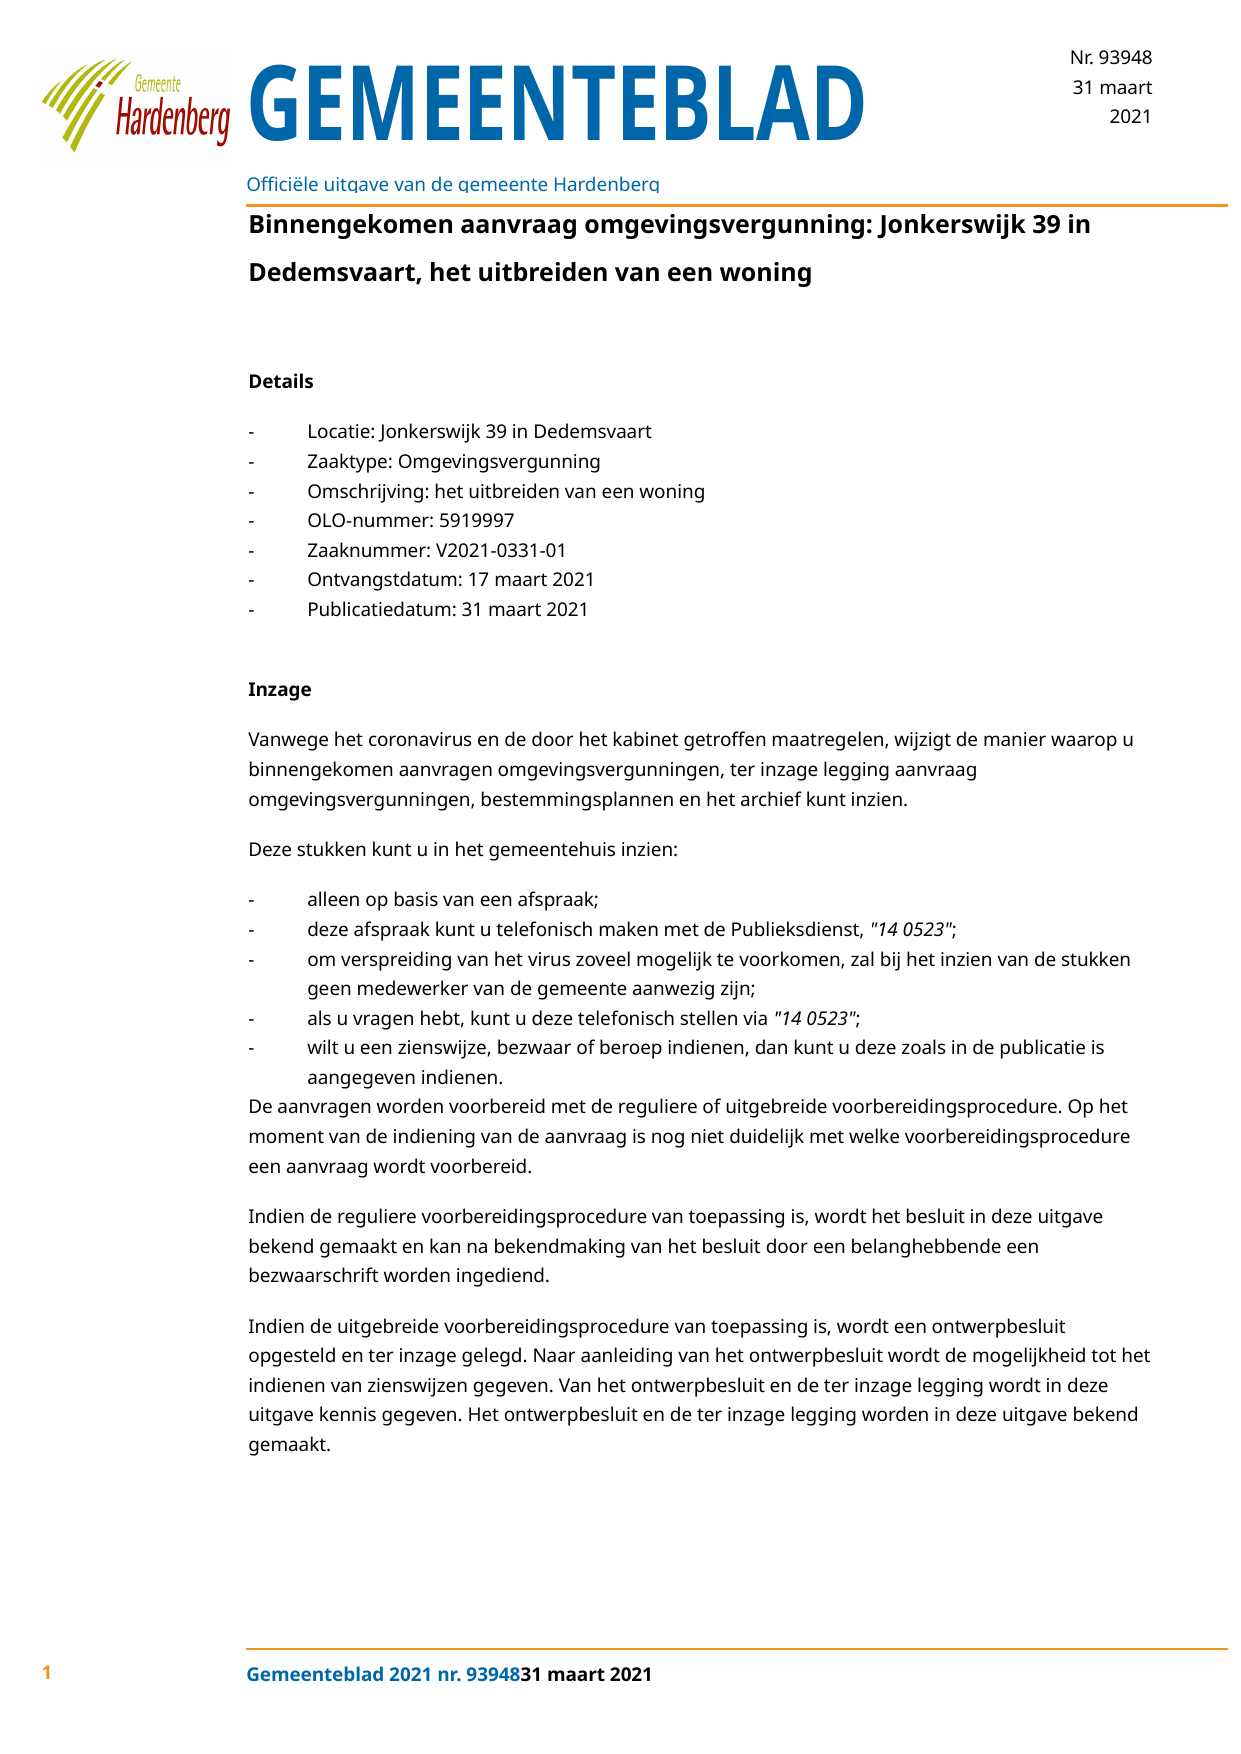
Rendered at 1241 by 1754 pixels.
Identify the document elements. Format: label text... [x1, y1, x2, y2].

text Indien de reguliere voorbereidingsprocedure van toepassing is, wordt het besluit in deze uitgave bekend gemaakt en kan na bekendmaking van het besluit door een belanghebbende een bezwaarschrift worden ingediend. [248, 1203, 1152, 1288]
list Publicatiedatum: 31 maart 2021 [248, 596, 1152, 622]
list om verspreiding van het virus zoveel mogelijk te voorkomen, zal bij het inzien van de stukken geen medewerker van de gemeente aanwezig zijn; [248, 946, 1152, 1001]
list Zaaknummer: V2021-0331-01 [248, 537, 1152, 563]
list Zaaktype: Omgevingsvergunning [248, 448, 1152, 474]
list Omschrijving: het uitbreiden van een woning [248, 478, 1152, 504]
picture [41, 47, 231, 172]
list als u vragen hebt, kunt u deze telefonisch stellen via "14 0523"; [248, 1005, 1152, 1031]
text Vanwege het coronavirus en de door het kabinet getroffen maatregelen, wijzigt de manier waarop u binnengekomen aanvragen omgevingsvergunningen, ter inzage legging aanvraag omgevingsvergunningen, bestemmingsplannen en het archief kunt inzien. [248, 727, 1152, 812]
text Deze stukken kunt u in het gemeentehuis inzien: [248, 836, 1152, 862]
text De aanvragen worden voorbereid met de reguliere of uitgebreide voorbereidingsprocedure. Op het moment van de indiening van de aanvraag is nog niet duidelijk met welke voorbereidingsprocedure een aanvraag wordt voorbereid. [248, 1094, 1152, 1179]
text Inzage [248, 676, 1152, 702]
text Binnengekomen aanvraag omgevingsvergunning: Jonkerswijk 39 in Dedemsvaart, het uitbreiden van een woning [248, 207, 1152, 288]
list alleen op basis van een afspraak; [248, 887, 1152, 912]
list deze afspraak kunt u telefonisch maken met de Publieksdienst, "14 0523"; [248, 916, 1152, 942]
list Ontvangstdatum: 17 maart 2021 [248, 567, 1152, 592]
list Locatie: Jonkerswijk 39 in Dedemsvaart [248, 419, 1152, 444]
text Details [248, 368, 1152, 394]
list wilt u een zienswijze, bezwaar of beroep indienen, dan kunt u deze zoals in de publicatie is aangegeven indienen. [248, 1034, 1152, 1090]
text Indien de uitgebreide voorbereidingsprocedure van toepassing is, wordt een ontwerpbesluit opgesteld en ter inzage gelegd. Naar aanleiding van het ontwerpbesluit wordt de mogelijkheid tot het indienen van zienswijzen gegeven. Van het ontwerpbesluit en de ter inzage legging wordt in deze uitgave kennis gegeven. Het ontwerpbesluit en de ter inzage legging worden in deze uitgave bekend gemaakt. [248, 1313, 1152, 1457]
list OLO-nummer: 5919997 [248, 507, 1152, 533]
